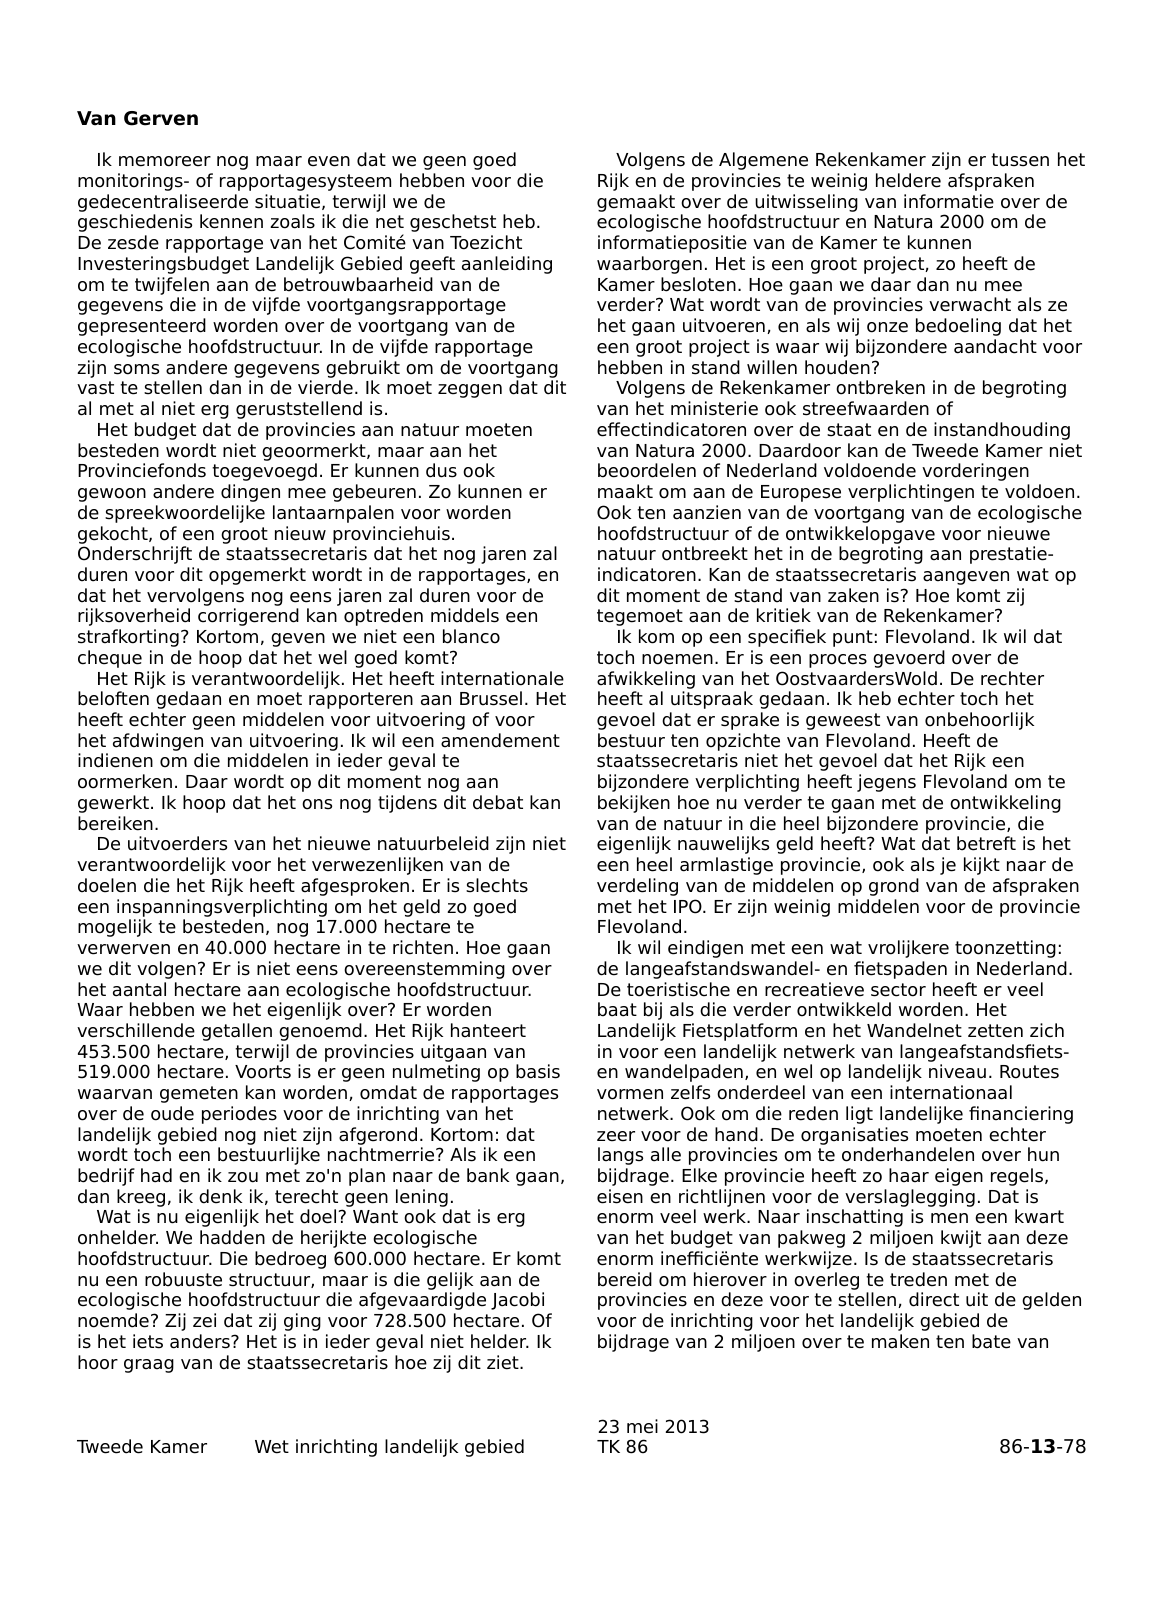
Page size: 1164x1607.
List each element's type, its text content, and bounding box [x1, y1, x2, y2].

text Ik wil eindigen met een wat vrolijkere toonzetting: de langeafstandswandel- en fietspaden in Nederland. De toeristische en recreatieve sector heeft er veel baat bij als die verder ontwikkeld worden. Het Landelijk Fietsplatform en het Wandelnet zetten zich in voor een landelijk netwerk van langeafstandsfiets- en wandelpaden, en wel op landelijk niveau. Routes vormen zelfs onderdeel van een internationaal netwerk. Ook om die reden ligt landelijke financiering zeer voor de hand. De organisaties moeten echter langs alle provincies om te onderhandelen over hun bijdrage. Elke provincie heeft zo haar eigen regels, eisen en richtlijnen voor de verslaglegging. Dat is enorm veel werk. Naar inschatting is men een kwart van het budget van pakweg 2 miljoen kwijt aan deze enorm inefficiënte werkwijze. Is de staatssecretaris bereid om hierover in overleg te treden met de provincies en deze voor te stellen, direct uit de gelden voor de inrichting voor het landelijk gebied de bijdrage van 2 miljoen over te maken ten bate van [596, 938, 1087, 1352]
text De uitvoerders van het nieuwe natuurbeleid zijn niet verantwoordelijk voor het verwezenlijken van de doelen die het Rijk heeft afgesproken. Er is slechts een inspanningsverplichting om het geld zo goed mogelijk te besteden, nog 17.000 hectare te verwerven en 40.000 hectare in te richten. Hoe gaan we dit volgen? Er is niet eens overeenstemming over het aantal hectare aan ecologische hoofdstructuur. Waar hebben we het eigenlijk over? Er worden verschillende getallen genoemd. Het Rijk hanteert 453.500 hectare, terwijl de provincies uitgaan van 519.000 hectare. Voorts is er geen nulmeting op basis waarvan gemeten kan worden, omdat de rapportages over de oude periodes voor de inrichting van het landelijk gebied nog niet zijn afgerond. Kortom: dat wordt toch een bestuurlijke nachtmerrie? Als ik een bedrijf had en ik zou met zo'n plan naar de bank gaan, dan kreeg, ik denk ik, terecht geen lening. [77, 834, 567, 1207]
text Wat is nu eigenlijk het doel? Want ook dat is erg onhelder. We hadden de herijkte ecologische hoofdstructuur. Die bedroeg 600.000 hectare. Er komt nu een robuuste structuur, maar is die gelijk aan de ecologische hoofdstructuur die afgevaardigde Jacobi noemde? Zij zei dat zij ging voor 728.500 hectare. Of is het iets anders? Het is in ieder geval niet helder. Ik hoor graag van de staatssecretaris hoe zij dit ziet. [77, 1207, 567, 1373]
text Het Rijk is verantwoordelijk. Het heeft internationale beloften gedaan en moet rapporteren aan Brussel. Het heeft echter geen middelen voor uitvoering of voor het afdwingen van uitvoering. Ik wil een amendement indienen om die middelen in ieder geval te oormerken. Daar wordt op dit moment nog aan gewerkt. Ik hoop dat het ons nog tijdens dit debat kan bereiken. [77, 668, 567, 834]
text Het budget dat de provincies aan natuur moeten besteden wordt niet geoormerkt, maar aan het Provinciefonds toegevoegd. Er kunnen dus ook gewoon andere dingen mee gebeuren. Zo kunnen er de spreekwoordelijke lantaarnpalen voor worden gekocht, of een groot nieuw provinciehuis. Onderschrijft de staatssecretaris dat het nog jaren zal duren voor dit opgemerkt wordt in de rapportages, en dat het vervolgens nog eens jaren zal duren voor de rijksoverheid corrigerend kan optreden middels een strafkorting? Kortom, geven we niet een blanco cheque in de hoop dat het wel goed komt? [77, 420, 567, 668]
text Volgens de Algemene Rekenkamer zijn er tussen het Rijk en de provincies te weinig heldere afspraken gemaakt over de uitwisseling van informatie over de ecologische hoofdstructuur en Natura 2000 om de informatiepositie van de Kamer te kunnen waarborgen. Het is een groot project, zo heeft de Kamer besloten. Hoe gaan we daar dan nu mee verder? Wat wordt van de provincies verwacht als ze het gaan uitvoeren, en als wij onze bedoeling dat het een groot project is waar wij bijzondere aandacht voor hebben in stand willen houden? [596, 150, 1087, 378]
text Volgens de Rekenkamer ontbreken in de begroting van het ministerie ook streefwaarden of effectindicatoren over de staat en de instandhouding van Natura 2000. Daardoor kan de Tweede Kamer niet beoordelen of Nederland voldoende vorderingen maakt om aan de Europese verplichtingen te voldoen. Ook ten aanzien van de voortgang van de ecologische hoofdstructuur of de ontwikkelopgave voor nieuwe natuur ontbreekt het in de begroting aan prestatie-indicatoren. Kan de staatssecretaris aangeven wat op dit moment de stand van zaken is? Hoe komt zij tegemoet aan de kritiek van de Rekenkamer? [596, 378, 1087, 627]
text Ik kom op een specifiek punt: Flevoland. Ik wil dat toch noemen. Er is een proces gevoerd over de afwikkeling van het OostvaardersWold. De rechter heeft al uitspraak gedaan. Ik heb echter toch het gevoel dat er sprake is geweest van onbehoorlijk bestuur ten opzichte van Flevoland. Heeft de staatssecretaris niet het gevoel dat het Rijk een bijzondere verplichting heeft jegens Flevoland om te bekijken hoe nu verder te gaan met de ontwikkeling van de natuur in die heel bijzondere provincie, die eigenlijk nauwelijks geld heeft? Wat dat betreft is het een heel armlastige provincie, ook als je kijkt naar de verdeling van de middelen op grond van de afspraken met het IPO. Er zijn weinig middelen voor de provincie Flevoland. [596, 627, 1087, 938]
text Ik memoreer nog maar even dat we geen goed monitorings- of rapportagesysteem hebben voor die gedecentraliseerde situatie, terwijl we de geschiedenis kennen zoals ik die net geschetst heb. De zesde rapportage van het Comité van Toezicht Investeringsbudget Landelijk Gebied geeft aanleiding om te twijfelen aan de betrouwbaarheid van de gegevens die in de vijfde voortgangsrapportage gepresenteerd worden over de voortgang van de ecologische hoofdstructuur. In de vijfde rapportage zijn soms andere gegevens gebruikt om de voortgang vast te stellen dan in de vierde. Ik moet zeggen dat dit al met al niet erg geruststellend is. [77, 150, 567, 420]
